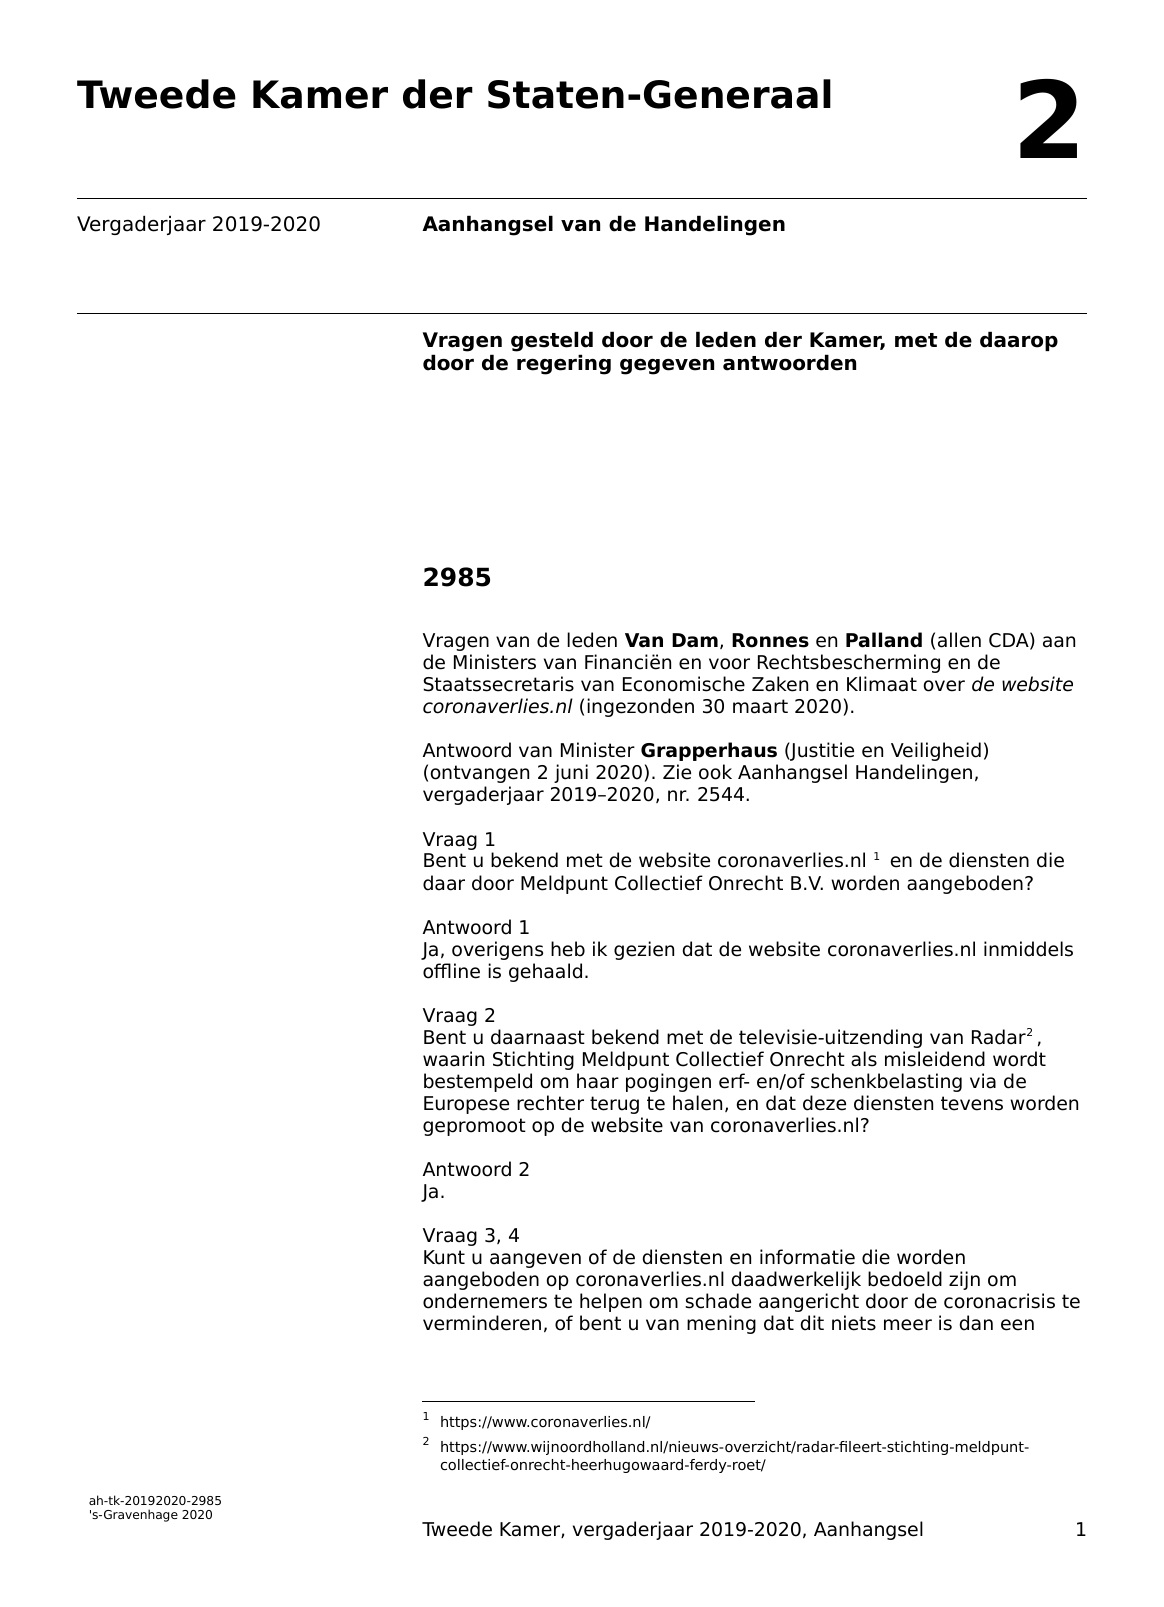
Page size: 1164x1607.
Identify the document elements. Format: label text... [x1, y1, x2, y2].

text Antwoord van Minister Grapperhaus (Justitie en Veiligheid) (ontvangen 2 juni 2020). Zie ook Aanhangsel Handelingen, vergaderjaar 2019–2020, nr. 2544. [422, 740, 1087, 806]
text Vraag 3, 4 [422, 1225, 1087, 1247]
table_cell Vragen gesteld door de leden der Kamer, met de daarop door de regering gegeven antwoorden [422, 314, 1087, 375]
text Vragen van de leden Van Dam, Ronnes en Palland (allen CDA) aan de Ministers van Financiën en voor Rechtsbescherming en de Staatssecretaris van Economische Zaken en Klimaat over de website coronaverlies.nl (ingezonden 30 maart 2020). [422, 630, 1087, 718]
text Vraag 1 [422, 828, 1087, 850]
text Vraag 2 [422, 1005, 1087, 1027]
table_cell Vergaderjaar 2019-2020 [77, 199, 422, 313]
table_header 2 [886, 59, 1087, 198]
text Ja. [422, 1181, 1087, 1203]
text https://www.coronaverlies.nl/ [422, 1410, 1087, 1432]
table_cell [77, 314, 422, 375]
table_cell Aanhangsel van de Handelingen [422, 199, 1087, 313]
text Antwoord 1 [422, 917, 1087, 938]
table_header Tweede Kamer der Staten-Generaal [77, 59, 886, 198]
text Antwoord 2 [422, 1159, 1087, 1181]
text Bent u daarnaast bekend met de televisie-uitzending van Radar, waarin Stichting Meldpunt Collectief Onrecht als misleidend wordt bestempeld om haar pogingen erf- en/of schenkbelasting via de Europese rechter terug te halen, en dat deze diensten tevens worden gepromoot op de website van coronaverlies.nl? [422, 1027, 1087, 1137]
text Bent u bekend met de website coronaverlies.nl en de diensten die daar door Meldpunt Collectief Onrecht B.V. worden aangeboden? [422, 850, 1087, 894]
text 2985 [422, 563, 1087, 592]
text Kunt u aangeven of de diensten en informatie die worden aangeboden op coronaverlies.nl daadwerkelijk bedoeld zijn om ondernemers te helpen om schade aangericht door de coronacrisis te verminderen, of bent u van mening dat dit niets meer is dan een [422, 1247, 1087, 1335]
text https://www.wijnoordholland.nl/nieuws-overzicht/radar-fileert-stichting-meldpunt-collectief-onrecht-heerhugowaard-ferdy-roet/ [422, 1435, 1087, 1474]
text Ja, overigens heb ik gezien dat de website coronaverlies.nl inmiddels offline is gehaald. [422, 938, 1087, 982]
text 's-Gravenhage 2020 [88, 1508, 323, 1522]
text ah-tk-20192020-2985 [88, 1494, 323, 1508]
